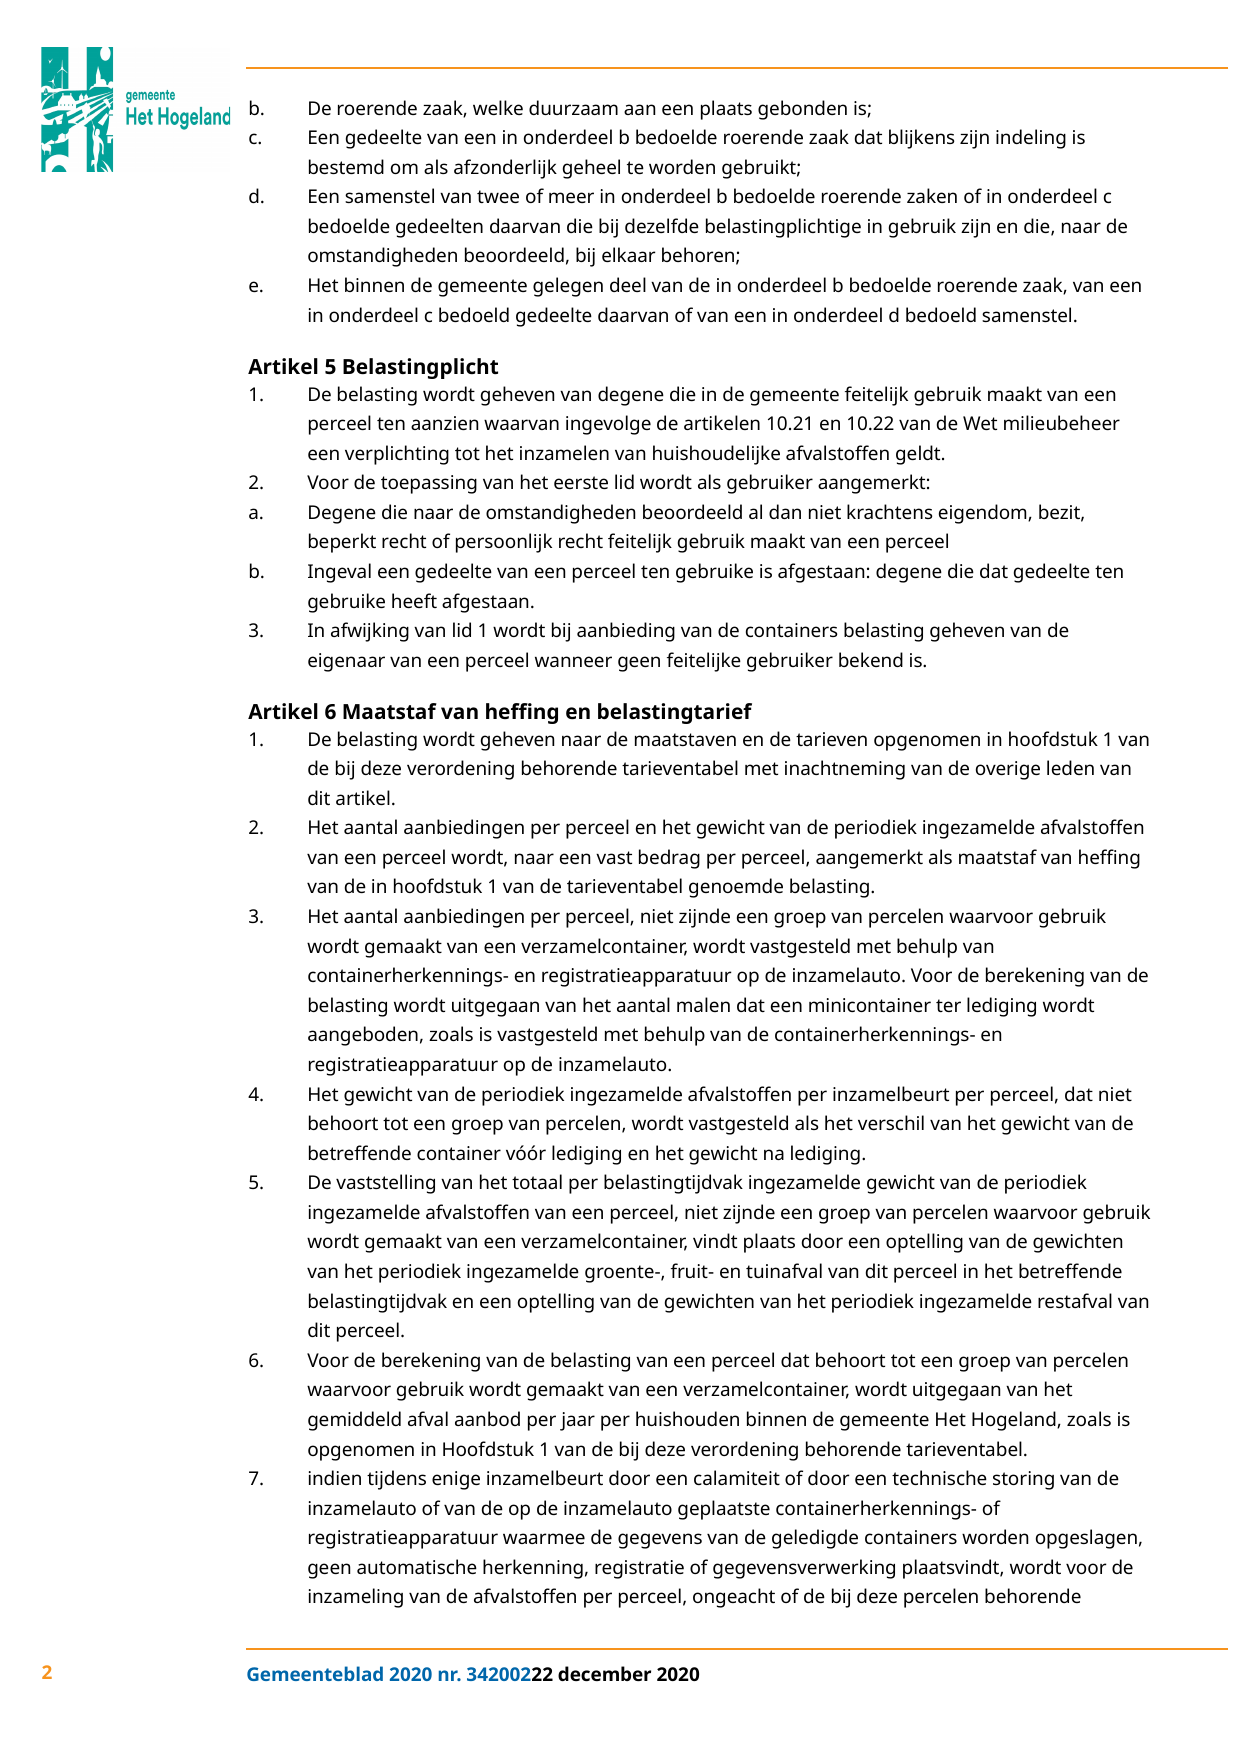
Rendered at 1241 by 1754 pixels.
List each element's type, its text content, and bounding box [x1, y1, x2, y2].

list Voor de berekening van de belasting van een perceel dat behoort tot een groep van percelen waarvoor gebruik wordt gemaakt van een verzamelcontainer, wordt uitgegaan van het gemiddeld afval aanbod per jaar per huishouden binnen de gemeente Het Hogeland, zoals is opgenomen in Hoofdstuk 1 van de bij deze verordening behorende tarieventabel. [248, 1347, 1152, 1462]
list De belasting wordt geheven van degene die in de gemeente feitelijk gebruik maakt van een perceel ten aanzien waarvan ingevolge de artikelen 10.21 en 10.22 van de Wet milieubeheer een verplichting tot het inzamelen van huishoudelijke afvalstoffen geldt. [248, 381, 1152, 466]
text Artikel 6 Maatstaf van heffing en belastingtarief [248, 697, 1152, 726]
list Het gewicht van de periodiek ingezamelde afvalstoffen per inzamelbeurt per perceel, dat niet behoort tot een groep van percelen, wordt vastgesteld als het verschil van het gewicht van de betreffende container vóór lediging en het gewicht na lediging. [248, 1081, 1152, 1166]
list Het aantal aanbiedingen per perceel en het gewicht van de periodiek ingezamelde afvalstoffen van een perceel wordt, naar een vast bedrag per perceel, aangemerkt als maatstaf van heffing van de in hoofdstuk 1 van de tarieventabel genoemde belasting. [248, 814, 1152, 899]
list Het aantal aanbiedingen per perceel, niet zijnde een groep van percelen waarvoor gebruik wordt gemaakt van een verzamelcontainer, wordt vastgesteld met behulp van containerherkennings- en registratieapparatuur op de inzamelauto. Voor de berekening van de belasting wordt uitgegaan van het aantal malen dat een minicontainer ter lediging wordt aangeboden, zoals is vastgesteld met behulp van de containerherkennings- en registratieapparatuur op de inzamelauto. [248, 903, 1152, 1077]
list In afwijking van lid 1 wordt bij aanbieding van de containers belasting geheven van de eigenaar van een perceel wanneer geen feitelijke gebruiker bekend is. [248, 617, 1152, 673]
list De roerende zaak, welke duurzaam aan een plaats gebonden is; [248, 95, 1152, 121]
list Ingeval een gedeelte van een perceel ten gebruike is afgestaan: degene die dat gedeelte ten gebruike heeft afgestaan. [248, 558, 1152, 613]
list De belasting wordt geheven naar de maatstaven en de tarieven opgenomen in hoofdstuk 1 van de bij deze verordening behorende tarieventabel met inachtneming van de overige leden van dit artikel. [248, 726, 1152, 811]
list Voor de toepassing van het eerste lid wordt als gebruiker aangemerkt: [248, 469, 1152, 495]
text Artikel 5 Belastingplicht [248, 352, 1152, 381]
list indien tijdens enige inzamelbeurt door een calamiteit of door een technische storing van de inzamelauto of van de op de inzamelauto geplaatste containerherkennings- of registratieapparatuur waarmee de gegevens van de geledigde containers worden opgeslagen, geen automatische herkenning, registratie of gegevensverwerking plaatsvindt, wordt voor de inzameling van de afvalstoffen per perceel, ongeacht of de bij deze percelen behorende [248, 1465, 1152, 1609]
list Een samenstel van twee of meer in onderdeel b bedoelde roerende zaken of in onderdeel c bedoelde gedeelten daarvan die bij dezelfde belastingplichtige in gebruik zijn en die, naar de omstandigheden beoordeeld, bij elkaar behoren; [248, 183, 1152, 268]
list Het binnen de gemeente gelegen deel van de in onderdeel b bedoelde roerende zaak, van een in onderdeel c bedoeld gedeelte daarvan of van een in onderdeel d bedoeld samenstel. [248, 272, 1152, 328]
list De vaststelling van het totaal per belastingtijdvak ingezamelde gewicht van de periodiek ingezamelde afvalstoffen van een perceel, niet zijnde een groep van percelen waarvoor gebruik wordt gemaakt van een verzamelcontainer, vindt plaats door een optelling van de gewichten van het periodiek ingezamelde groente-, fruit- en tuinafval van dit perceel in het betreffende belastingtijdvak en een optelling van de gewichten van het periodiek ingezamelde restafval van dit perceel. [248, 1169, 1152, 1343]
list Een gedeelte van een in onderdeel b bedoelde roerende zaak dat blijkens zijn indeling is bestemd om als afzonderlijk geheel te worden gebruikt; [248, 124, 1152, 180]
picture [41, 47, 231, 172]
list Degene die naar de omstandigheden beoordeeld al dan niet krachtens eigendom, bezit, beperkt recht of persoonlijk recht feitelijk gebruik maakt van een perceel [248, 499, 1152, 554]
